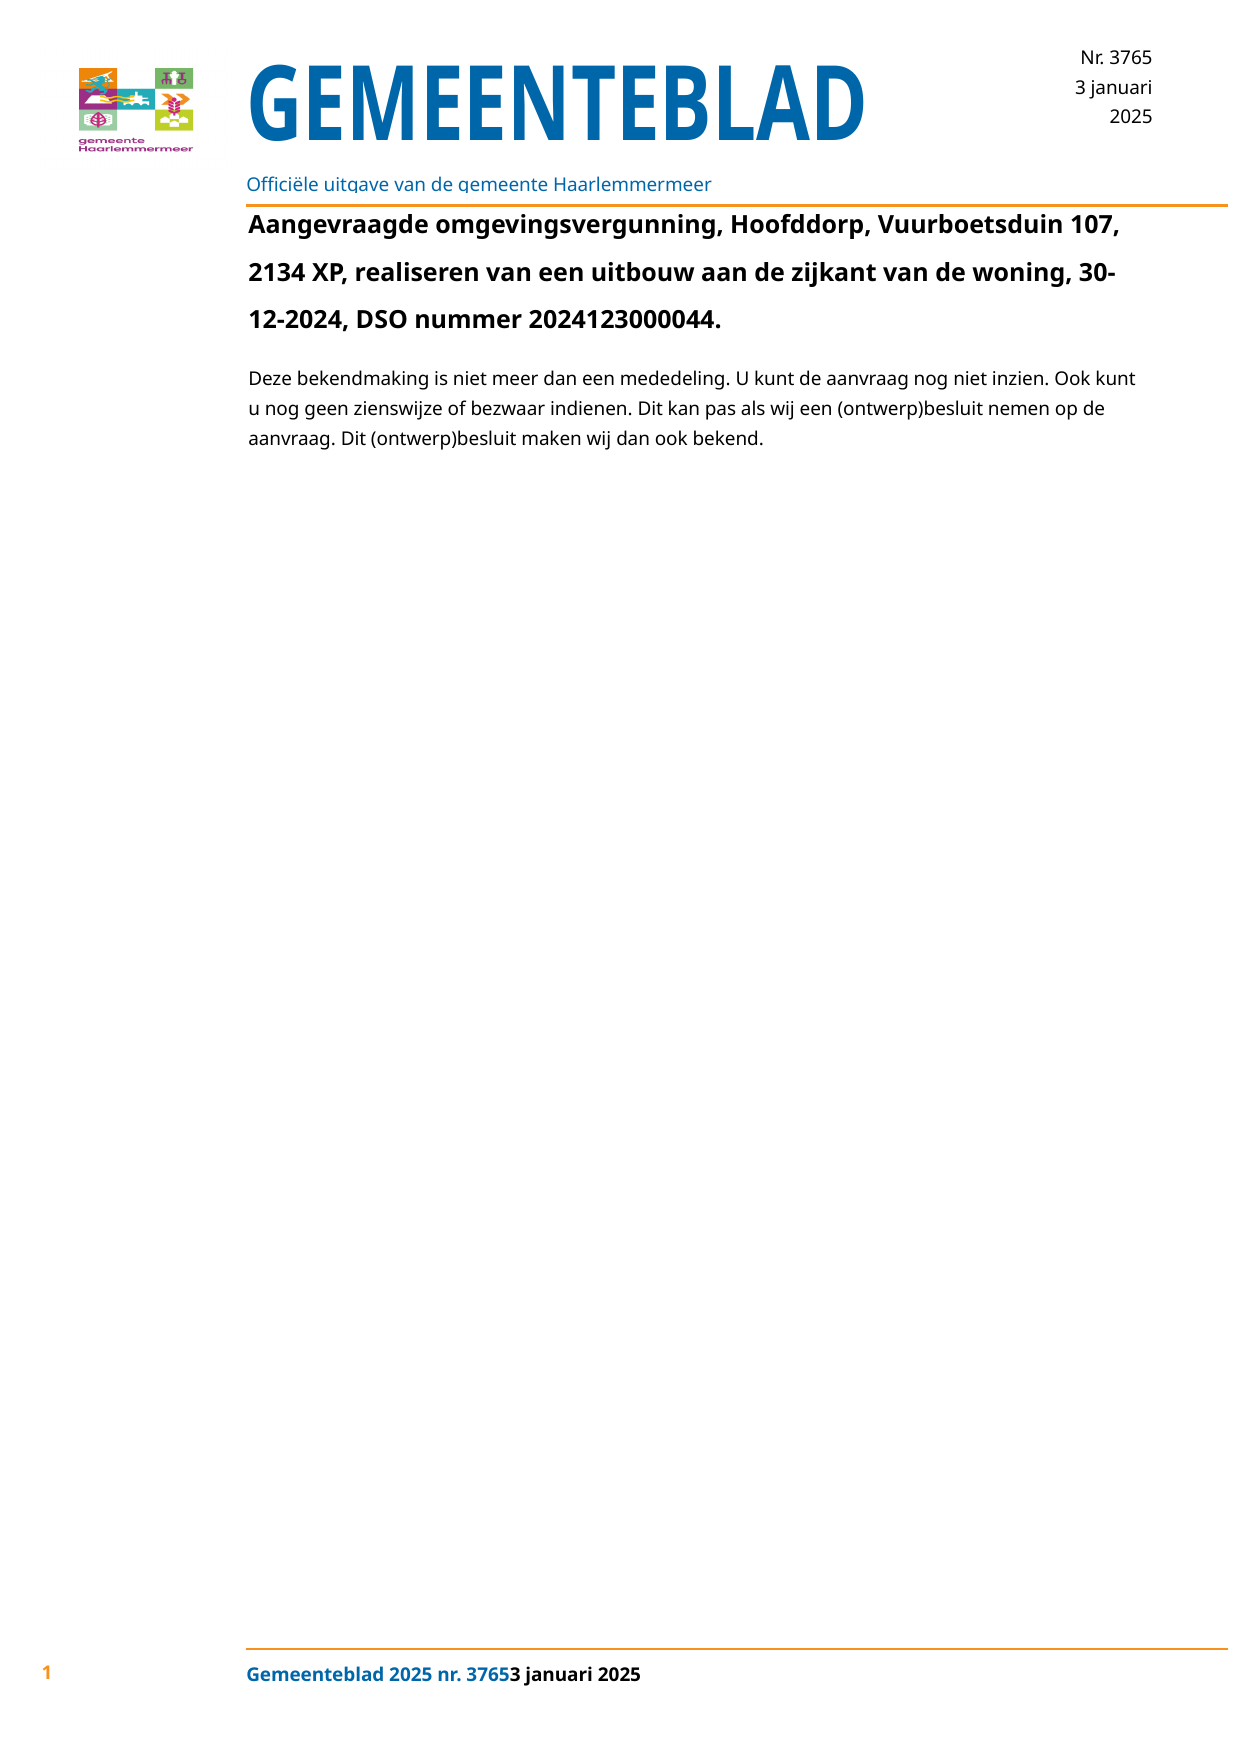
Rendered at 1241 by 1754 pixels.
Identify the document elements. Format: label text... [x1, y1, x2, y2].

text Aangevraagde omgevingsvergunning, Hoofddorp, Vuurboetsduin 107, 2134 XP, realiseren van een uitbouw aan de zijkant van de woning, 30-12-2024, DSO nummer 2024123000044. [248, 207, 1152, 336]
picture [41, 47, 231, 172]
text Deze bekendmaking is niet meer dan een mededeling. U kunt de aanvraag nog niet inzien. Ook kunt u nog geen zienswijze of bezwaar indienen. Dit kan pas als wij een (ontwerp)besluit nemen op de aanvraag. Dit (ontwerp)besluit maken wij dan ook bekend. [248, 366, 1152, 450]
